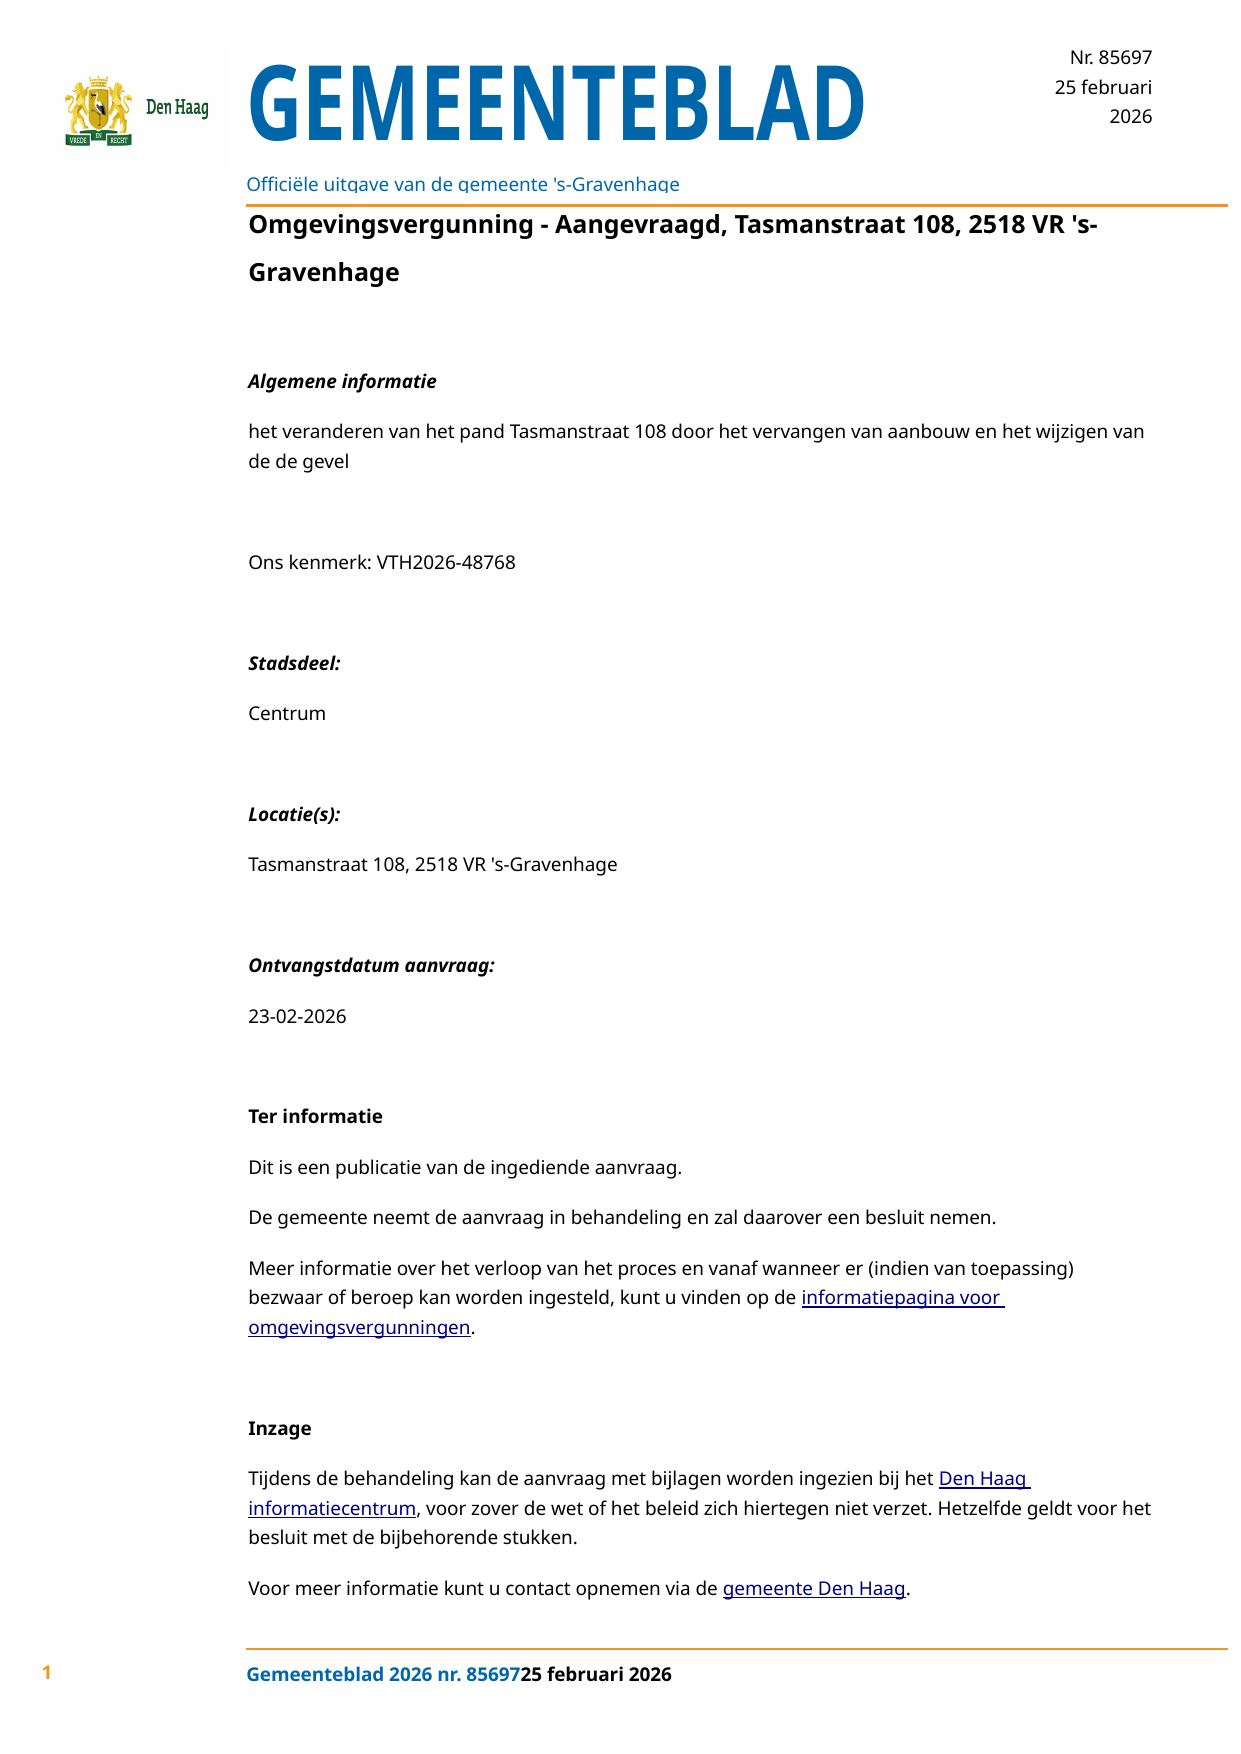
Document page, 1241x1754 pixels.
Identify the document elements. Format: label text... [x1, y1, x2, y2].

text Centrum [248, 700, 1152, 726]
text Tijdens de behandeling kan de aanvraag met bijlagen worden ingezien bij het Den Haag informatiecentrum, voor zover de wet of het beleid zich hiertegen niet verzet. Hetzelfde geldt voor het besluit met de bijbehorende stukken. [248, 1465, 1152, 1550]
text Stadsdeel: [248, 650, 1152, 676]
text Ontvangstdatum aanvraag: [248, 952, 1152, 978]
text Algemene informatie [248, 368, 1152, 394]
text Tasmanstraat 108, 2518 VR 's-Gravenhage [248, 852, 1152, 877]
text Inzage [248, 1415, 1152, 1441]
text Omgevingsvergunning - Aangevraagd, Tasmanstraat 108, 2518 VR 's-Gravenhage [248, 207, 1152, 288]
text 23-02-2026 [248, 1003, 1152, 1029]
picture [41, 47, 231, 172]
text Meer informatie over het verloop van het proces en vanaf wanneer er (indien van toepassing) bezwaar of beroep kan worden ingesteld, kunt u vinden op de informatiepagina voor omgevingsvergunningen. [248, 1255, 1152, 1340]
text Locatie(s): [248, 801, 1152, 827]
text het veranderen van het pand Tasmanstraat 108 door het vervangen van aanbouw en het wijzigen van de de gevel [248, 419, 1152, 474]
text Ons kenmerk: VTH2026-48768 [248, 549, 1152, 575]
text De gemeente neemt de aanvraag in behandeling en zal daarover een besluit nemen. [248, 1204, 1152, 1230]
text Ter informatie [248, 1104, 1152, 1129]
text Voor meer informatie kunt u contact opnemen via de gemeente Den Haag. [248, 1575, 1152, 1601]
text Dit is een publicatie van de ingediende aanvraag. [248, 1154, 1152, 1180]
